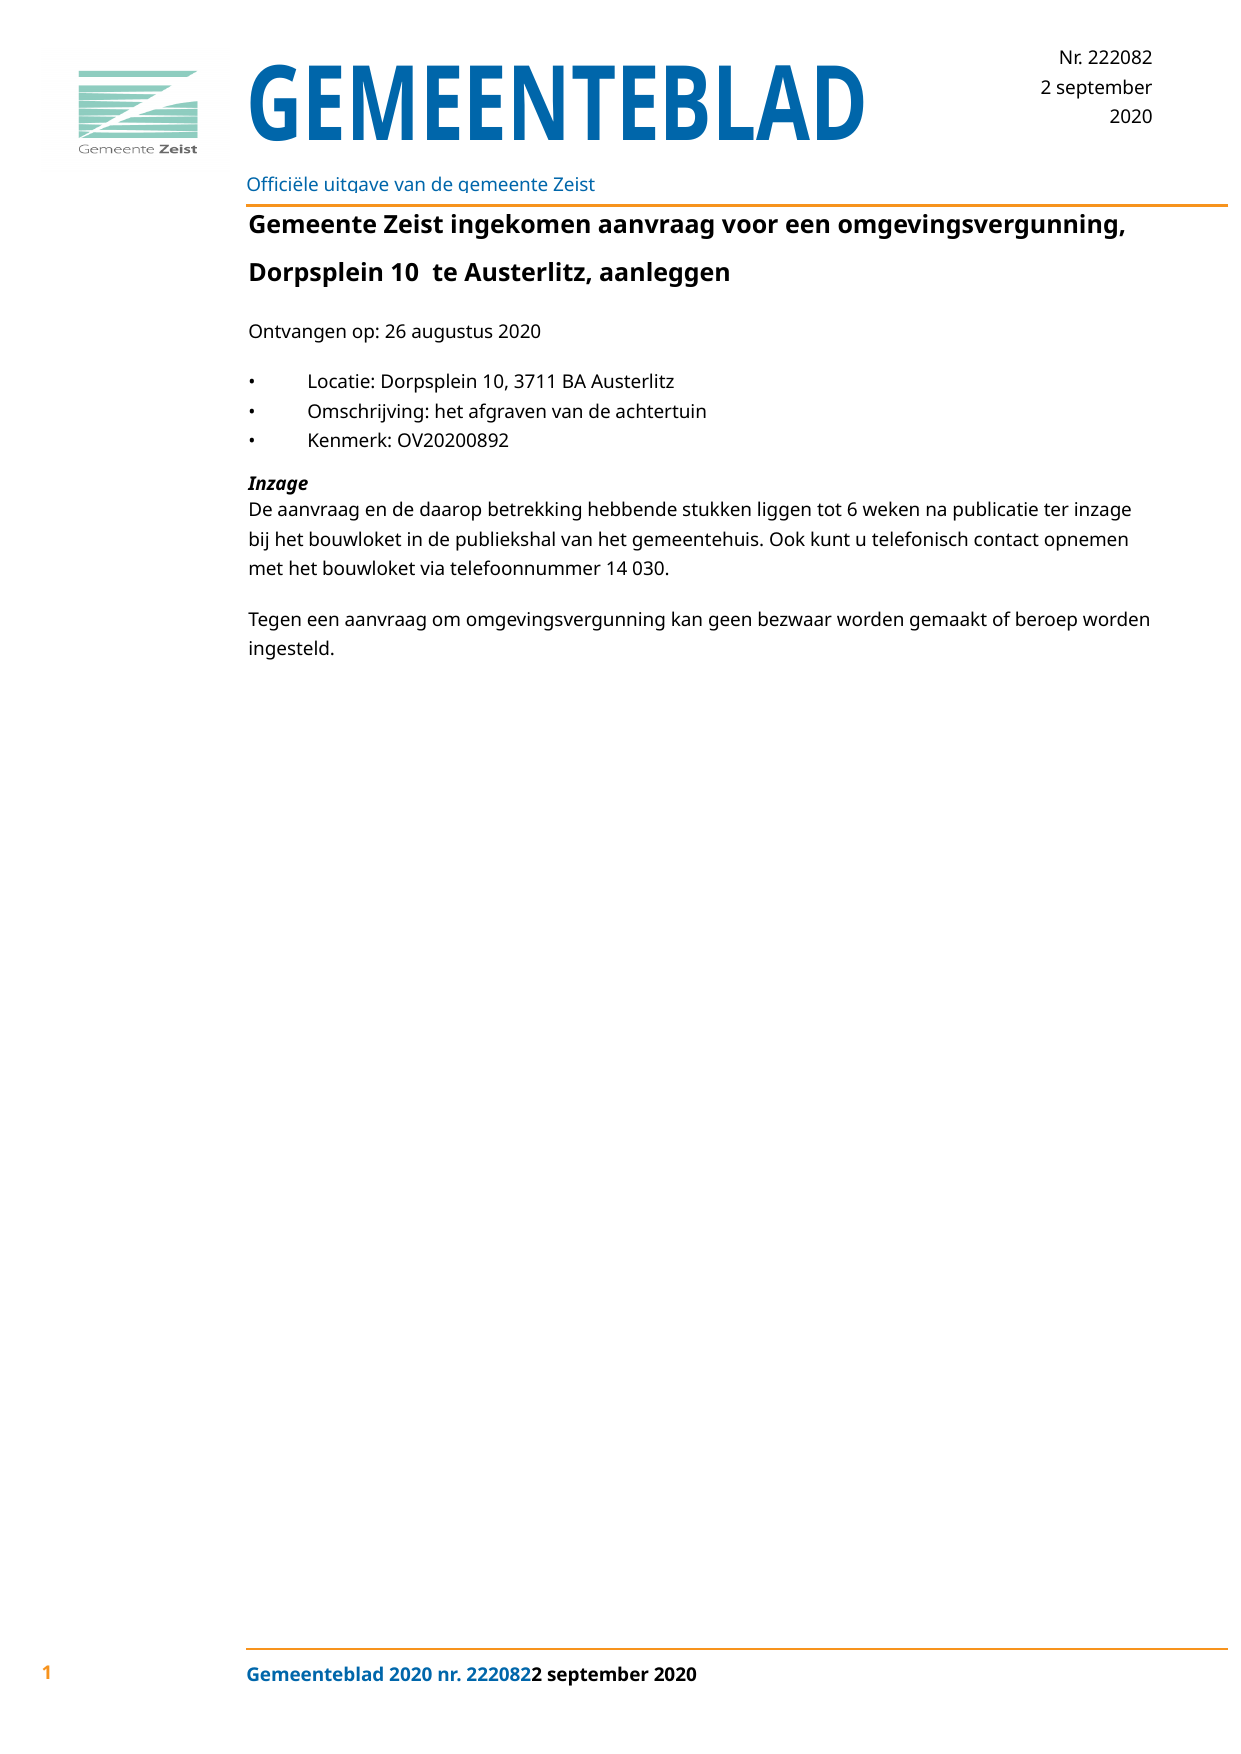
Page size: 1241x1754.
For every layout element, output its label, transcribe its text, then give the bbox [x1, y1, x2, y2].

picture [41, 47, 231, 172]
list Omschrijving: het afgraven van de achtertuin [248, 398, 1152, 424]
text De aanvraag en de daarop betrekking hebbende stukken liggen tot 6 weken na publicatie ter inzage bij het bouwloket in de publiekshal van het gemeentehuis. Ook kunt u telefonisch contact opnemen met het bouwloket via telefoonnummer 14 030. [248, 496, 1152, 581]
text Tegen een aanvraag om omgevingsvergunning kan geen bezwaar worden gemaakt of beroep worden ingesteld. [248, 606, 1152, 661]
text Gemeente Zeist ingekomen aanvraag voor een omgevingsvergunning, Dorpsplein 10 te Austerlitz, aanleggen [248, 207, 1152, 288]
list Kenmerk: OV20200892 [248, 427, 1152, 453]
list Locatie: Dorpsplein 10, 3711 BA Austerlitz [248, 368, 1152, 394]
text Ontvangen op: 26 augustus 2020 [248, 318, 1152, 344]
text Inzage [248, 471, 1152, 496]
